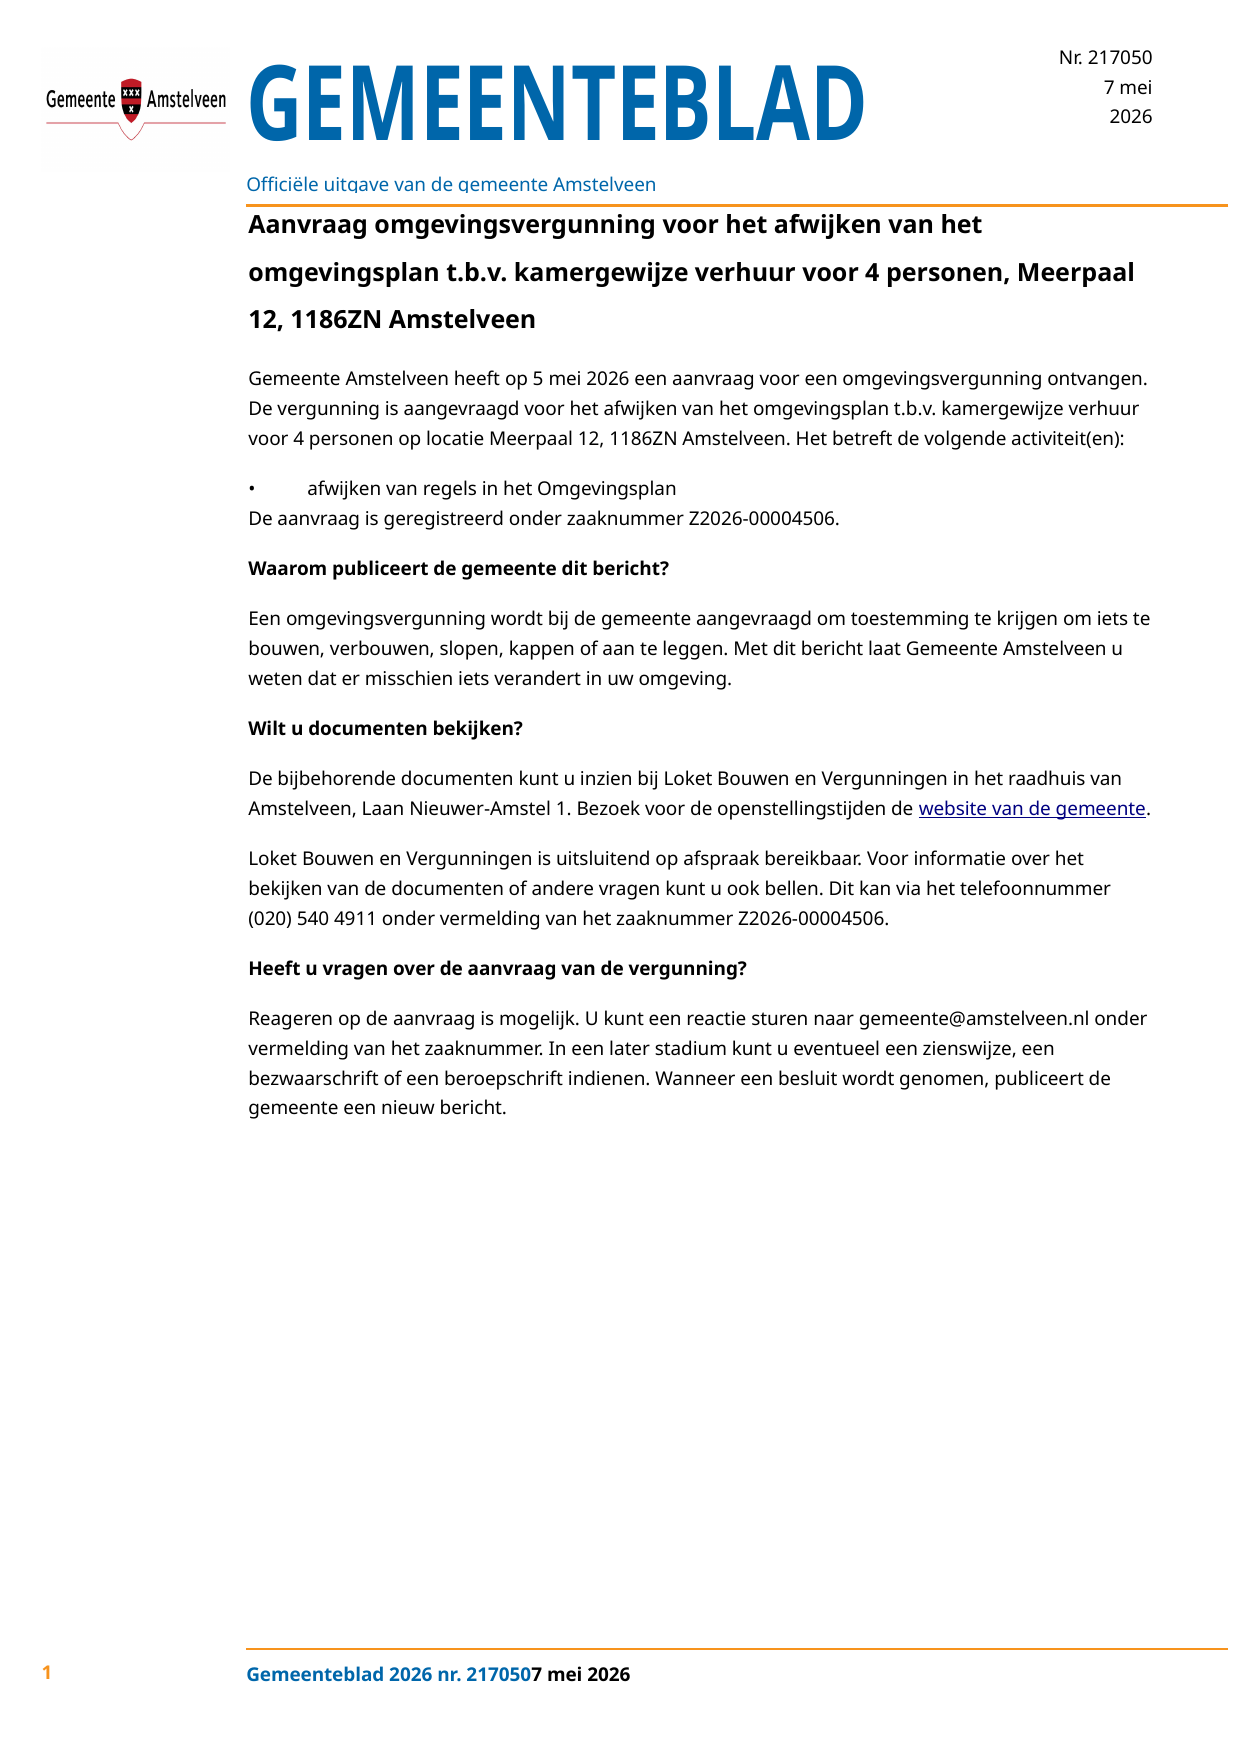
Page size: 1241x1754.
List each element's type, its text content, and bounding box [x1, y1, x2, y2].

text De aanvraag is geregistreerd onder zaaknummer Z2026-00004506. [248, 505, 1152, 530]
text De bijbehorende documenten kunt u inzien bij Loket Bouwen en Vergunningen in het raadhuis van Amstelveen, Laan Nieuwer-Amstel 1. Bezoek voor de openstellingstijden de website van de gemeente. [248, 766, 1152, 821]
text Aanvraag omgevingsvergunning voor het afwijken van het omgevingsplan t.b.v. kamergewijze verhuur voor 4 personen, Meerpaal 12, 1186ZN Amstelveen [248, 207, 1152, 336]
text Reageren op de aanvraag is mogelijk. U kunt een reactie sturen naar gemeente@amstelveen.nl onder vermelding van het zaaknummer. In een later stadium kunt u eventueel een zienswijze, een bezwaarschrift of een beroepschrift indienen. Wanneer een besluit wordt genomen, publiceert de gemeente een nieuw bericht. [248, 1006, 1152, 1120]
text Heeft u vragen over de aanvraag van de vergunning? [248, 955, 1152, 981]
list afwijken van regels in het Omgevingsplan [248, 475, 1152, 501]
text Loket Bouwen en Vergunningen is uitsluitend op afspraak bereikbaar. Voor informatie over het bekijken van de documenten of andere vragen kunt u ook bellen. Dit kan via het telefoonnummer (020) 540 4911 onder vermelding van het zaaknummer Z2026-00004506. [248, 846, 1152, 930]
text Wilt u documenten bekijken? [248, 715, 1152, 741]
picture [41, 47, 231, 172]
text Een omgevingsvergunning wordt bij de gemeente aangevraagd om toestemming te krijgen om iets te bouwen, verbouwen, slopen, kappen of aan te leggen. Met dit bericht laat Gemeente Amstelveen u weten dat er misschien iets verandert in uw omgeving. [248, 606, 1152, 690]
text Waarom publiceert de gemeente dit bericht? [248, 555, 1152, 581]
text Gemeente Amstelveen heeft op 5 mei 2026 een aanvraag voor een omgevingsvergunning ontvangen. De vergunning is aangevraagd voor het afwijken van het omgevingsplan t.b.v. kamergewijze verhuur voor 4 personen op locatie Meerpaal 12, 1186ZN Amstelveen. Het betreft de volgende activiteit(en): [248, 366, 1152, 450]
